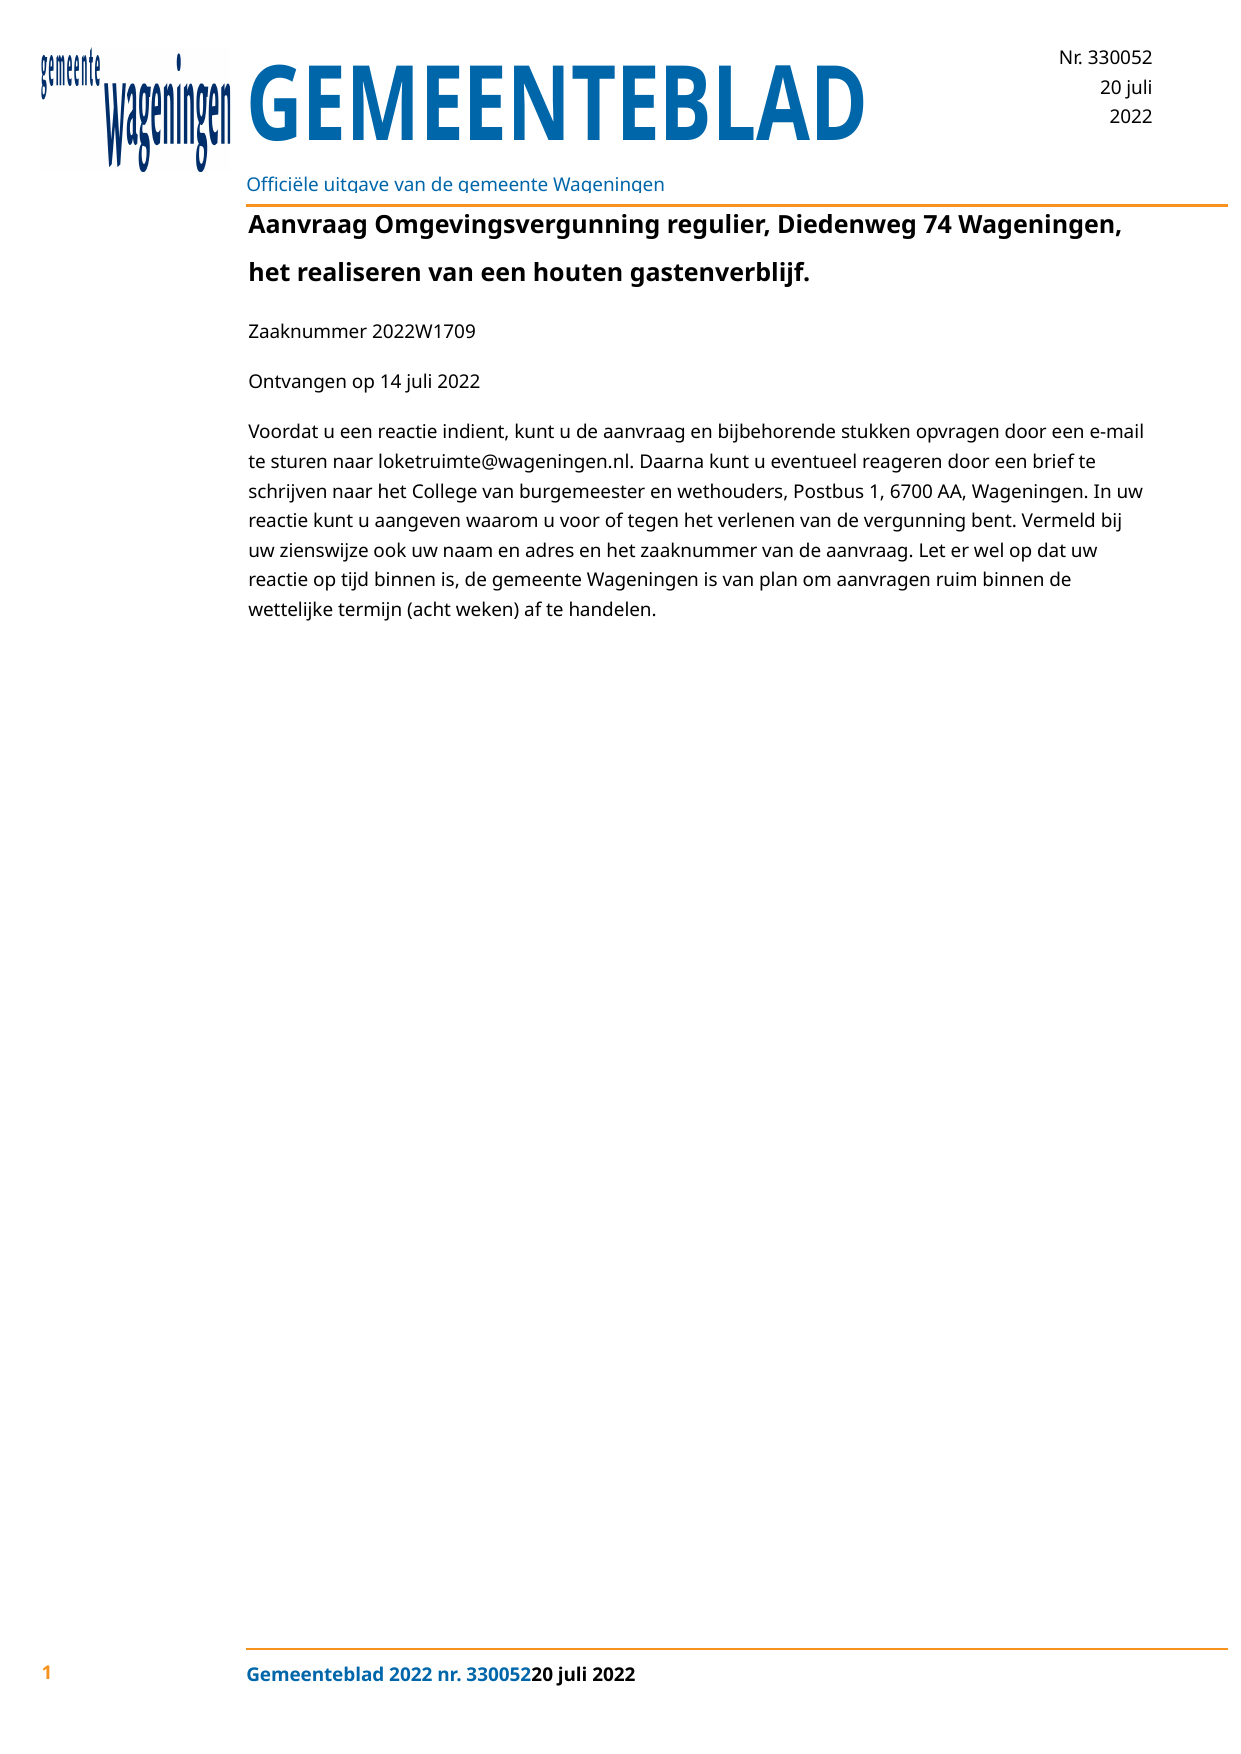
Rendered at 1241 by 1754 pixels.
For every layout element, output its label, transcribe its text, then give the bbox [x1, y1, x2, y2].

text Zaaknummer 2022W1709 [248, 318, 1152, 344]
text Voordat u een reactie indient, kunt u de aanvraag en bijbehorende stukken opvragen door een e-mail te sturen naar loketruimte@wageningen.nl. Daarna kunt u eventueel reageren door een brief te schrijven naar het College van burgemeester en wethouders, Postbus 1, 6700 AA, Wageningen. In uw reactie kunt u aangeven waarom u voor of tegen het verlenen van de vergunning bent. Vermeld bij uw zienswijze ook uw naam en adres en het zaaknummer van de aanvraag. Let er wel op dat uw reactie op tijd binnen is, de gemeente Wageningen is van plan om aanvragen ruim binnen de wettelijke termijn (acht weken) af te handelen. [248, 419, 1152, 622]
text Ontvangen op 14 juli 2022 [248, 368, 1152, 394]
picture [41, 47, 231, 172]
text Aanvraag Omgevingsvergunning regulier, Diedenweg 74 Wageningen, het realiseren van een houten gastenverblijf. [248, 207, 1152, 288]
